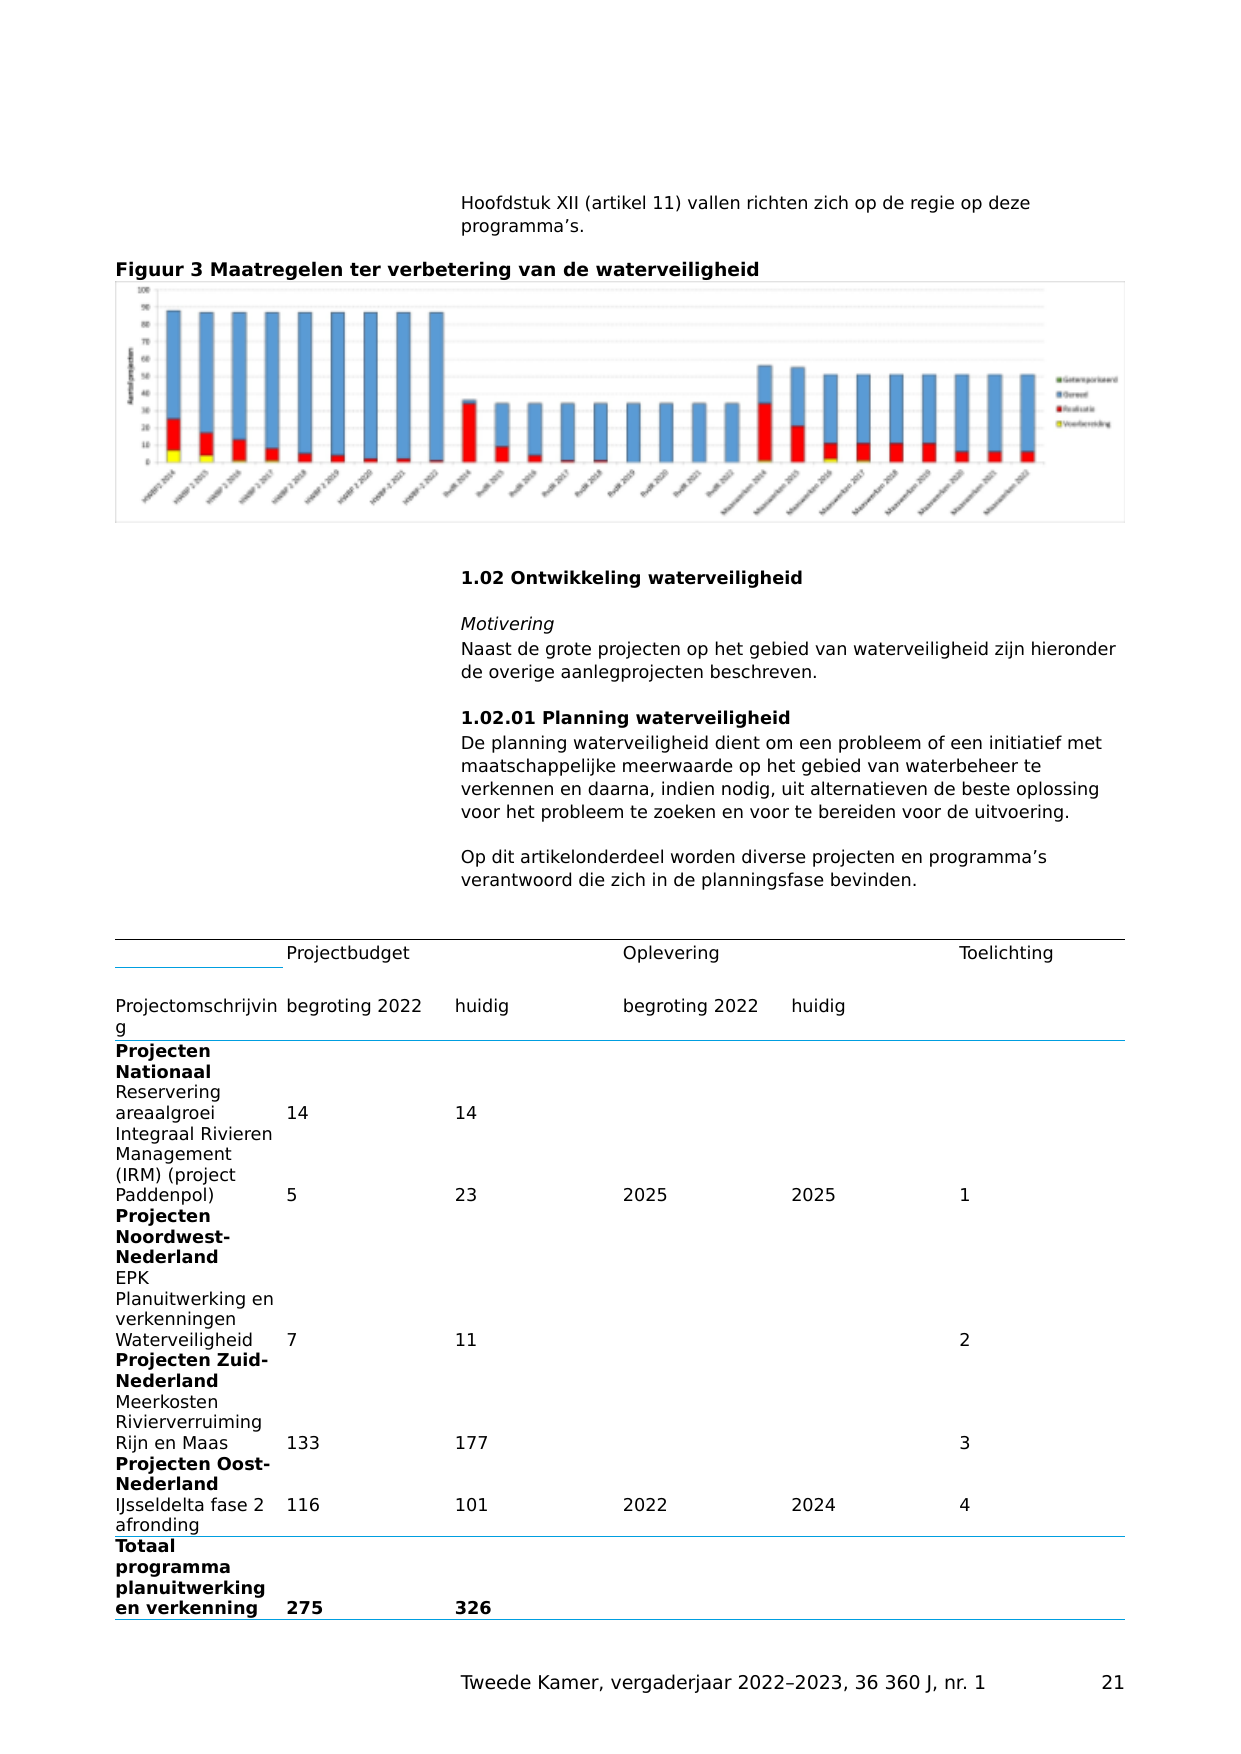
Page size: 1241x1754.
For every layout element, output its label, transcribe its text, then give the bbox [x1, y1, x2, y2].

table_cell [452, 966, 620, 993]
table_cell 2022 [620, 1495, 788, 1515]
table_cell 2025 [788, 1124, 956, 1206]
table_cell [452, 940, 620, 966]
table_cell [620, 1537, 788, 1619]
table_cell [452, 1206, 620, 1268]
table_cell Reservering areaalgroei [115, 1082, 283, 1123]
table_cell [788, 1268, 956, 1350]
text 1.02.01 Planning waterveiligheid [461, 706, 1125, 729]
table_cell [956, 1082, 1125, 1123]
table_cell Projecten Zuid-Nederland [115, 1350, 283, 1392]
table_cell [788, 1392, 956, 1453]
text Op dit artikelonderdeel worden diverse projecten en programma’s verantwoord die zich in de planningsfase bevinden. [461, 846, 1125, 891]
table_cell afronding [115, 1515, 283, 1536]
table_cell [956, 1041, 1125, 1082]
table_cell [620, 1454, 788, 1495]
table_cell [620, 966, 788, 993]
table_cell Toelichting [956, 940, 1125, 966]
table_cell 14 [452, 1082, 620, 1123]
table_cell [788, 940, 956, 966]
table_cell Integraal Rivieren Management (IRM) (project Paddenpol) [115, 1124, 283, 1206]
table_cell [956, 1454, 1125, 1495]
table_cell 326 [452, 1537, 620, 1619]
table_cell [115, 940, 283, 966]
table_cell huidig [452, 993, 620, 1040]
table_cell Totaal programma planuitwerking en verkenning [115, 1537, 283, 1619]
table_cell [788, 1537, 956, 1619]
table_cell [620, 1515, 788, 1536]
table_cell [956, 1350, 1125, 1392]
table_cell [620, 1206, 788, 1268]
table_cell [620, 1041, 788, 1082]
table_cell 133 [283, 1392, 452, 1453]
table_cell begroting 2022 [620, 993, 788, 1040]
table_cell [788, 1515, 956, 1536]
text Motivering [461, 612, 1125, 635]
table_cell [620, 1082, 788, 1123]
table_cell 3 [956, 1392, 1125, 1453]
table_cell [620, 1392, 788, 1453]
table_cell 2 [956, 1268, 1125, 1350]
table_cell Meerkosten Rivierverruiming Rijn en Maas [115, 1392, 283, 1453]
table_cell 2024 [788, 1495, 956, 1515]
table_cell EPK Planuitwerking en verkenningen Waterveiligheid [115, 1268, 283, 1350]
table_cell [452, 1454, 620, 1495]
table_cell [788, 1454, 956, 1495]
table_cell 2025 [620, 1124, 788, 1206]
table_cell 23 [452, 1124, 620, 1206]
table_cell [956, 966, 1125, 993]
table_cell Projecten Nationaal [115, 1041, 283, 1082]
table_cell [956, 1537, 1125, 1619]
text Naast de grote projecten op het gebied van waterveiligheid zijn hieronder de overige aanlegprojecten beschreven. [461, 637, 1125, 683]
table_cell [283, 1206, 452, 1268]
table_cell [788, 966, 956, 993]
table_cell Projectbudget [283, 940, 452, 966]
table_cell 1 [956, 1124, 1125, 1206]
text De planning waterveiligheid dient om een probleem of een initiatief met maatschappelijke meerwaarde op het gebied van waterbeheer te verkennen en daarna, indien nodig, uit alternatieven de beste oplossing voor het probleem te zoeken en voor te bereiden voor de uitvoering. [461, 731, 1125, 823]
table_cell [452, 1350, 620, 1392]
table_cell [956, 993, 1125, 1040]
table_cell [788, 1041, 956, 1082]
text Hoofdstuk XII (artikel 11) vallen richten zich op de regie op deze programma’s. [461, 191, 1125, 237]
table_header Tabel 9 Projectoverzicht Verkenningen- en planuitwerkingsprogramma (bedragen x € 1 miljoen) [115, 914, 1125, 939]
table_cell [452, 1041, 620, 1082]
table_cell begroting 2022 [283, 993, 452, 1040]
table_cell [283, 1350, 452, 1392]
table_cell Projectomschrijving [115, 993, 283, 1040]
table_cell [115, 968, 283, 993]
table_cell [283, 1454, 452, 1495]
table_cell Projecten Noordwest-Nederland [115, 1206, 283, 1268]
text 1.02 Ontwikkeling waterveiligheid [461, 566, 1125, 589]
table_cell 5 [283, 1124, 452, 1206]
table_cell Projecten Oost-Nederland [115, 1454, 283, 1495]
table_cell [620, 1268, 788, 1350]
table_cell [620, 1350, 788, 1392]
table_cell [788, 1206, 956, 1268]
table_cell IJsseldelta fase 2 [115, 1495, 283, 1515]
table_cell [283, 1041, 452, 1082]
table_cell 177 [452, 1392, 620, 1453]
table_cell 101 [452, 1495, 620, 1515]
table_cell 4 [956, 1495, 1125, 1515]
table_cell huidig [788, 993, 956, 1040]
table_cell [956, 1515, 1125, 1536]
table_cell [283, 966, 452, 993]
table_cell [788, 1350, 956, 1392]
table_cell [956, 1206, 1125, 1268]
table_cell 11 [452, 1268, 620, 1350]
title Figuur 3 Maatregelen ter verbetering van de waterveiligheid [115, 259, 1125, 281]
table_cell 14 [283, 1082, 452, 1123]
table_cell Oplevering [620, 940, 788, 966]
table_cell 116 [283, 1495, 452, 1515]
table_cell 275 [283, 1537, 452, 1619]
table_cell 7 [283, 1268, 452, 1350]
table_cell [452, 1515, 620, 1536]
table_cell [788, 1082, 956, 1123]
table_cell [283, 1515, 452, 1536]
